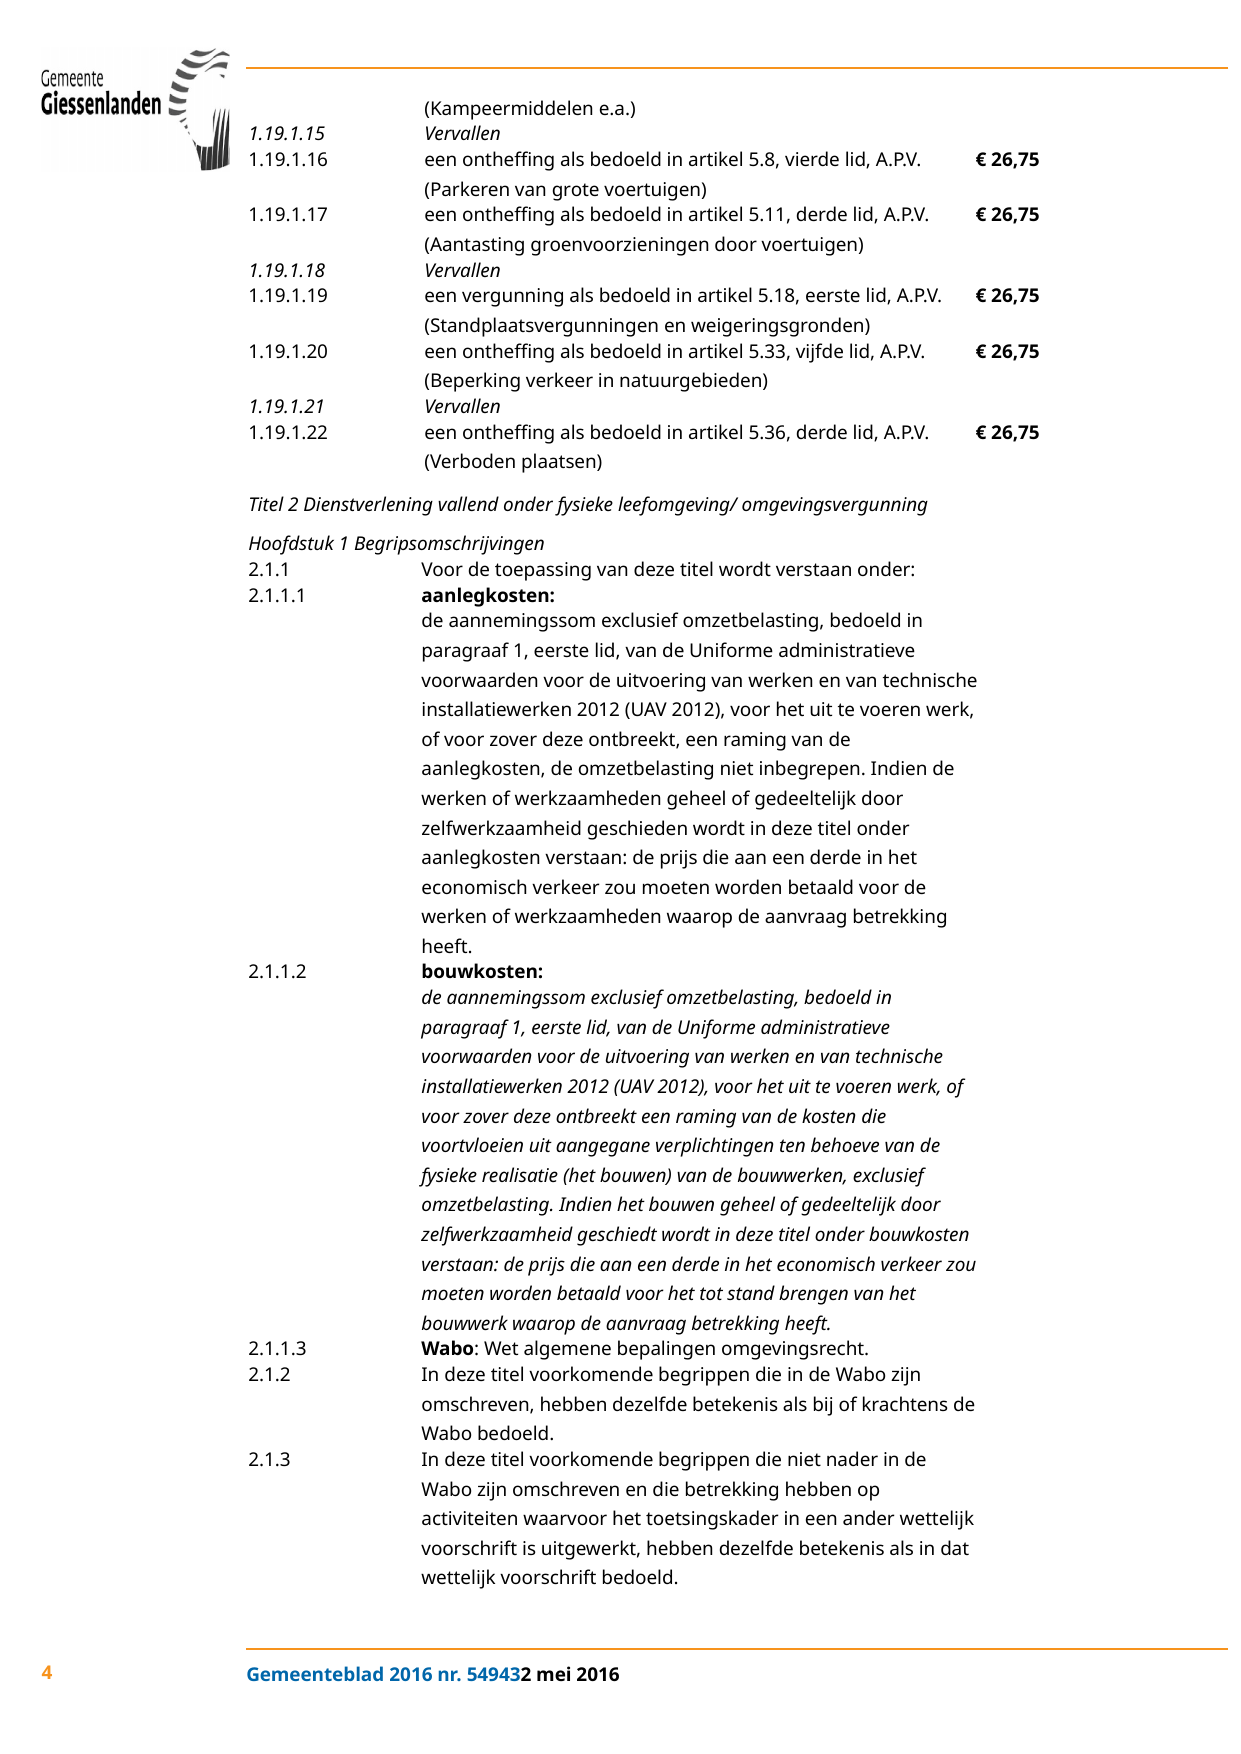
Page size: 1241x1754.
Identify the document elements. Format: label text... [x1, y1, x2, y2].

table_cell de aannemingssom exclusief omzetbelasting, bedoeld in paragraaf 1, eerste lid, van de Uniforme administratieve voorwaarden voor de uitvoering van werken en van technische installatiewerken 2012 (UAV 2012), voor het uit te voeren werk, of voor zover deze ontbreekt, een raming van de aanlegkosten, de omzetbelasting niet inbegrepen. Indien de werken of werkzaamheden geheel of gedeeltelijk door zelfwerkzaamheid geschieden wordt in deze titel onder aanlegkosten verstaan: de prijs die aan een derde in het economisch verkeer zou moeten worden betaald voor de werken of werkzaamheden waarop de aanvraag betrekking heeft. [421, 608, 978, 959]
table_cell Vervallen [424, 257, 975, 283]
table_cell 2.1.1.1 [248, 582, 421, 608]
table_cell 1.19.1.16 [248, 146, 424, 202]
table_cell 2.1.1.3 [248, 1336, 421, 1361]
table_cell 1.19.1.19 [248, 283, 424, 338]
table_cell aanlegkosten: [421, 582, 978, 608]
table_cell (Kampeermiddelen e.a.) [424, 95, 975, 121]
table_cell bouwkosten: [421, 959, 978, 984]
table_cell Wabo: Wet algemene bepalingen omgevingsrecht. [421, 1336, 978, 1361]
table_cell [979, 1336, 1152, 1361]
table_cell Vervallen [424, 393, 975, 419]
table_cell [979, 985, 1152, 1336]
table_cell € 26,75 [975, 338, 1152, 393]
table_cell [975, 257, 1152, 283]
table_cell [975, 95, 1152, 121]
table_cell [979, 1446, 1152, 1590]
table_cell 1.19.1.17 [248, 202, 424, 257]
text Titel 2 Dienstverlening vallend onder fysieke leefomgeving/ omgevingsvergunning [248, 491, 1152, 517]
table_cell In deze titel voorkomende begrippen die in de Wabo zijn omschreven, hebben dezelfde betekenis als bij of krachtens de Wabo bedoeld. [421, 1361, 978, 1446]
table_cell € 26,75 [975, 283, 1152, 338]
table_cell [979, 1361, 1152, 1446]
table_cell [975, 121, 1152, 146]
table_cell 1.19.1.15 [248, 121, 424, 146]
table_cell [979, 582, 1152, 608]
table_cell 2.1.2 [248, 1361, 421, 1446]
picture [41, 47, 231, 172]
table_cell € 26,75 [975, 146, 1152, 202]
table_cell 1.19.1.22 [248, 419, 424, 474]
table_header Voor de toepassing van deze titel wordt verstaan onder: [421, 556, 978, 582]
table_cell de aannemingssom exclusief omzetbelasting, bedoeld in paragraaf 1, eerste lid, van de Uniforme administratieve voorwaarden voor de uitvoering van werken en van technische installatiewerken 2012 (UAV 2012), voor het uit te voeren werk, of voor zover deze ontbreekt een raming van de kosten die voortvloeien uit aangegane verplichtingen ten behoeve van de fysieke realisatie (het bouwen) van de bouwwerken, exclusief omzetbelasting. Indien het bouwen geheel of gedeeltelijk door zelfwerkzaamheid geschiedt wordt in deze titel onder bouwkosten verstaan: de prijs die aan een derde in het economisch verkeer zou moeten worden betaald voor het tot stand brengen van het bouwwerk waarop de aanvraag betrekking heeft. [421, 985, 978, 1336]
table_cell Vervallen [424, 121, 975, 146]
table_cell 2.1.1.2 [248, 959, 421, 984]
text Hoofdstuk 1 Begripsomschrijvingen [248, 530, 1152, 556]
table_cell een ontheffing als bedoeld in artikel 5.33, vijfde lid, A.P.V. (Beperking verkeer in natuurgebieden) [424, 338, 975, 393]
table_cell [979, 959, 1152, 984]
table_cell [975, 393, 1152, 419]
table_cell een vergunning als bedoeld in artikel 5.18, eerste lid, A.P.V. (Standplaatsvergunningen en weigeringsgronden) [424, 283, 975, 338]
table_header 2.1.1 [248, 556, 421, 582]
table_cell € 26,75 [975, 202, 1152, 257]
table_cell [248, 985, 421, 1336]
table_cell een ontheffing als bedoeld in artikel 5.11, derde lid, A.P.V. (Aantasting groenvoorzieningen door voertuigen) [424, 202, 975, 257]
table_cell een ontheffing als bedoeld in artikel 5.36, derde lid, A.P.V. (Verboden plaatsen) [424, 419, 975, 474]
table_cell € 26,75 [975, 419, 1152, 474]
table_header [979, 556, 1152, 582]
table_cell [248, 608, 421, 959]
table_cell In deze titel voorkomende begrippen die niet nader in de Wabo zijn omschreven en die betrekking hebben op activiteiten waarvoor het toetsingskader in een ander wettelijk voorschrift is uitgewerkt, hebben dezelfde betekenis als in dat wettelijk voorschrift bedoeld. [421, 1446, 978, 1590]
table_cell 1.19.1.20 [248, 338, 424, 393]
table_cell [248, 95, 424, 121]
table_cell 2.1.3 [248, 1446, 421, 1590]
table_cell [979, 608, 1152, 959]
table_cell een ontheffing als bedoeld in artikel 5.8, vierde lid, A.P.V. (Parkeren van grote voertuigen) [424, 146, 975, 202]
table_cell 1.19.1.21 [248, 393, 424, 419]
table_cell 1.19.1.18 [248, 257, 424, 283]
